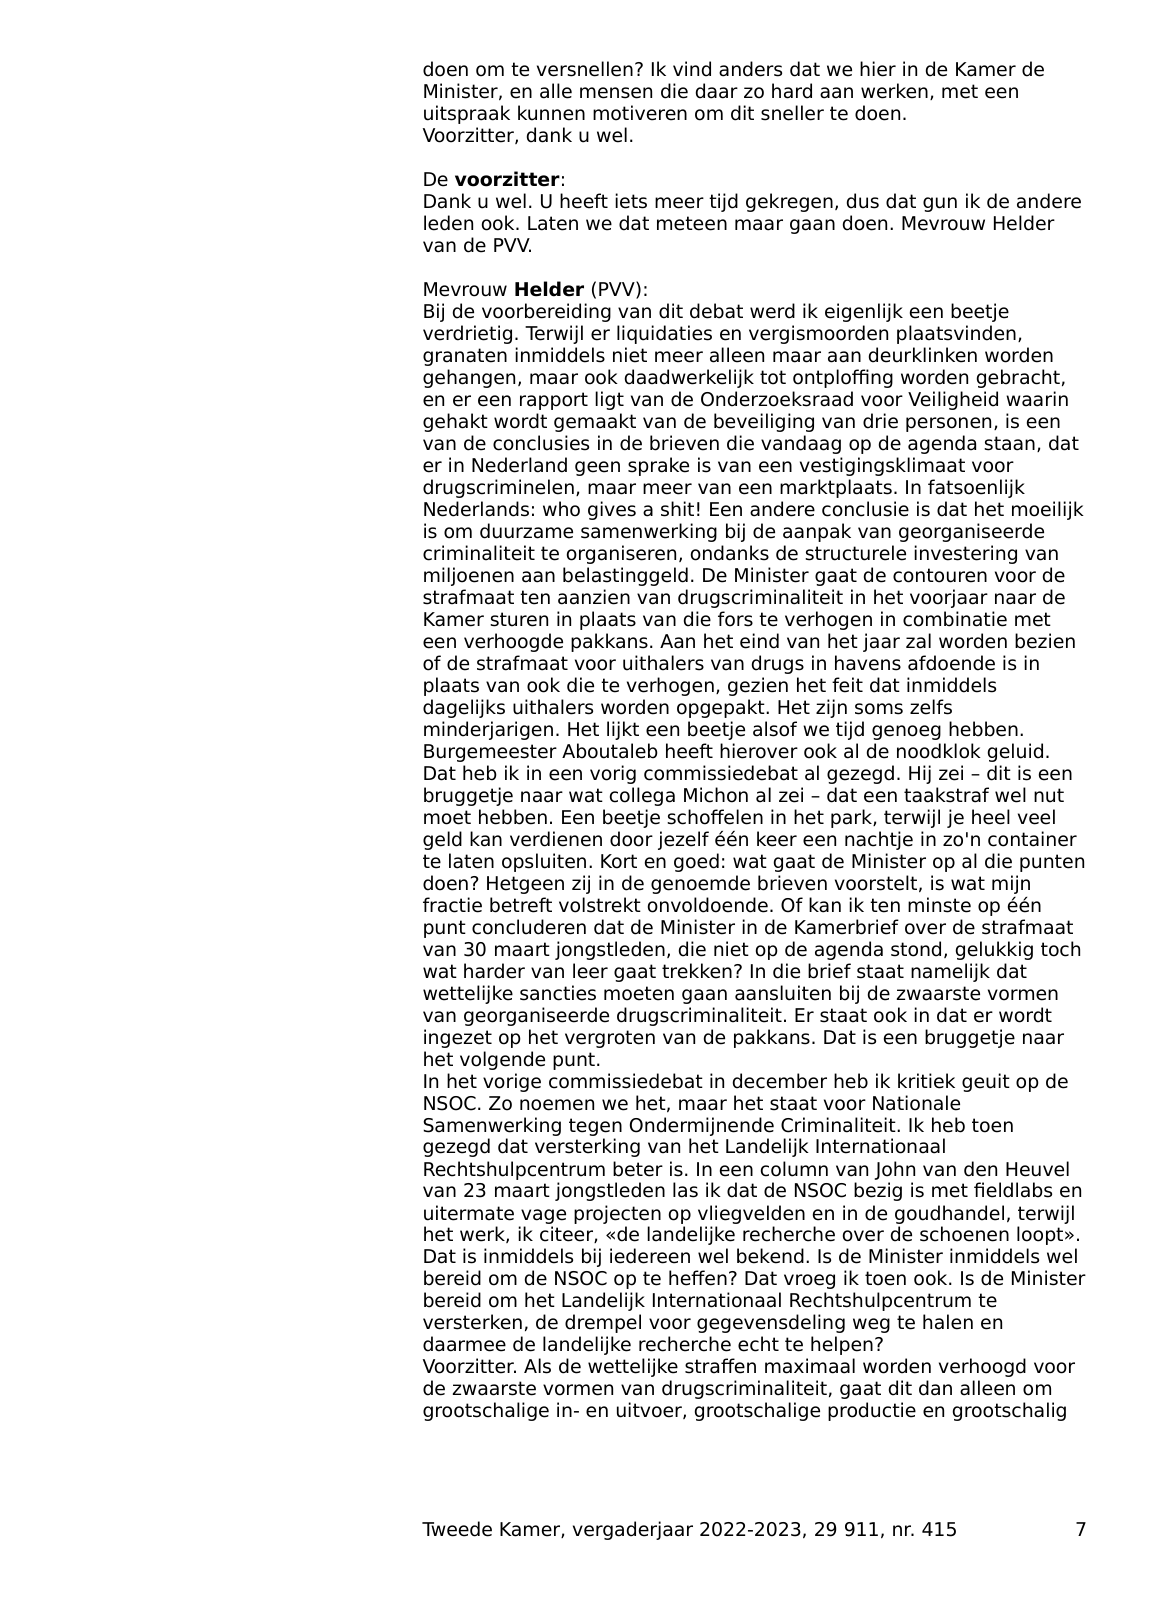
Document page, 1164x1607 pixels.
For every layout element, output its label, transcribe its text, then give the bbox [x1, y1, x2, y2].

text Voorzitter, dank u wel. [422, 125, 1087, 147]
text Burgemeester Aboutaleb heeft hierover ook al de noodklok geluid. Dat heb ik in een vorig commissiedebat al gezegd. Hij zei – dit is een bruggetje naar wat collega Michon al zei – dat een taakstraf wel nut moet hebben. Een beetje schoffelen in het park, terwijl je heel veel geld kan verdienen door jezelf één keer een nachtje in zo'n container te laten opsluiten. Kort en goed: wat gaat de Minister op al die punten doen? Hetgeen zij in de genoemde brieven voorstelt, is wat mijn fractie betreft volstrekt onvoldoende. Of kan ik ten minste op één punt concluderen dat de Minister in de Kamerbrief over de strafmaat van 30 maart jongstleden, die niet op de agenda stond, gelukkig toch wat harder van leer gaat trekken? In die brief staat namelijk dat wettelijke sancties moeten gaan aansluiten bij de zwaarste vormen van georganiseerde drugscriminaliteit. Er staat ook in dat er wordt ingezet op het vergroten van de pakkans. Dat is een bruggetje naar het volgende punt. [422, 741, 1087, 1071]
text In het vorige commissiedebat in december heb ik kritiek geuit op de NSOC. Zo noemen we het, maar het staat voor Nationale Samenwerking tegen Ondermijnende Criminaliteit. Ik heb toen gezegd dat versterking van het Landelijk Internationaal Rechtshulpcentrum beter is. In een column van John van den Heuvel van 23 maart jongstleden las ik dat de NSOC bezig is met fieldlabs en uitermate vage projecten op vliegvelden en in de goudhandel, terwijl het werk, ik citeer, «de landelijke recherche over de schoenen loopt». Dat is inmiddels bij iedereen wel bekend. Is de Minister inmiddels wel bereid om de NSOC op te heffen? Dat vroeg ik toen ook. Is de Minister bereid om het Landelijk Internationaal Rechtshulpcentrum te versterken, de drempel voor gegevensdeling weg te halen en daarmee de landelijke recherche echt te helpen? [422, 1071, 1087, 1356]
text doen om te versnellen? Ik vind anders dat we hier in de Kamer de Minister, en alle mensen die daar zo hard aan werken, met een uitspraak kunnen motiveren om dit sneller te doen. [422, 59, 1087, 125]
text De voorzitter: [422, 169, 1087, 191]
text Mevrouw Helder (PVV): [422, 279, 1087, 301]
text Voorzitter. Als de wettelijke straffen maximaal worden verhoogd voor de zwaarste vormen van drugscriminaliteit, gaat dit dan alleen om grootschalige in- en uitvoer, grootschalige productie en grootschalig [422, 1356, 1087, 1422]
text Dank u wel. U heeft iets meer tijd gekregen, dus dat gun ik de andere leden ook. Laten we dat meteen maar gaan doen. Mevrouw Helder van de PVV. [422, 191, 1087, 257]
text Bij de voorbereiding van dit debat werd ik eigenlijk een beetje verdrietig. Terwijl er liquidaties en vergismoorden plaatsvinden, granaten inmiddels niet meer alleen maar aan deurklinken worden gehangen, maar ook daadwerkelijk tot ontploffing worden gebracht, en er een rapport ligt van de Onderzoeksraad voor Veiligheid waarin gehakt wordt gemaakt van de beveiliging van drie personen, is een van de conclusies in de brieven die vandaag op de agenda staan, dat er in Nederland geen sprake is van een vestigingsklimaat voor drugscriminelen, maar meer van een marktplaats. In fatsoenlijk Nederlands: who gives a shit! Een andere conclusie is dat het moeilijk is om duurzame samenwerking bij de aanpak van georganiseerde criminaliteit te organiseren, ondanks de structurele investering van miljoenen aan belastinggeld. De Minister gaat de contouren voor de strafmaat ten aanzien van drugscriminaliteit in het voorjaar naar de Kamer sturen in plaats van die fors te verhogen in combinatie met een verhoogde pakkans. Aan het eind van het jaar zal worden bezien of de strafmaat voor uithalers van drugs in havens afdoende is in plaats van ook die te verhogen, gezien het feit dat inmiddels dagelijks uithalers worden opgepakt. Het zijn soms zelfs minderjarigen. Het lijkt een beetje alsof we tijd genoeg hebben. [422, 301, 1087, 741]
